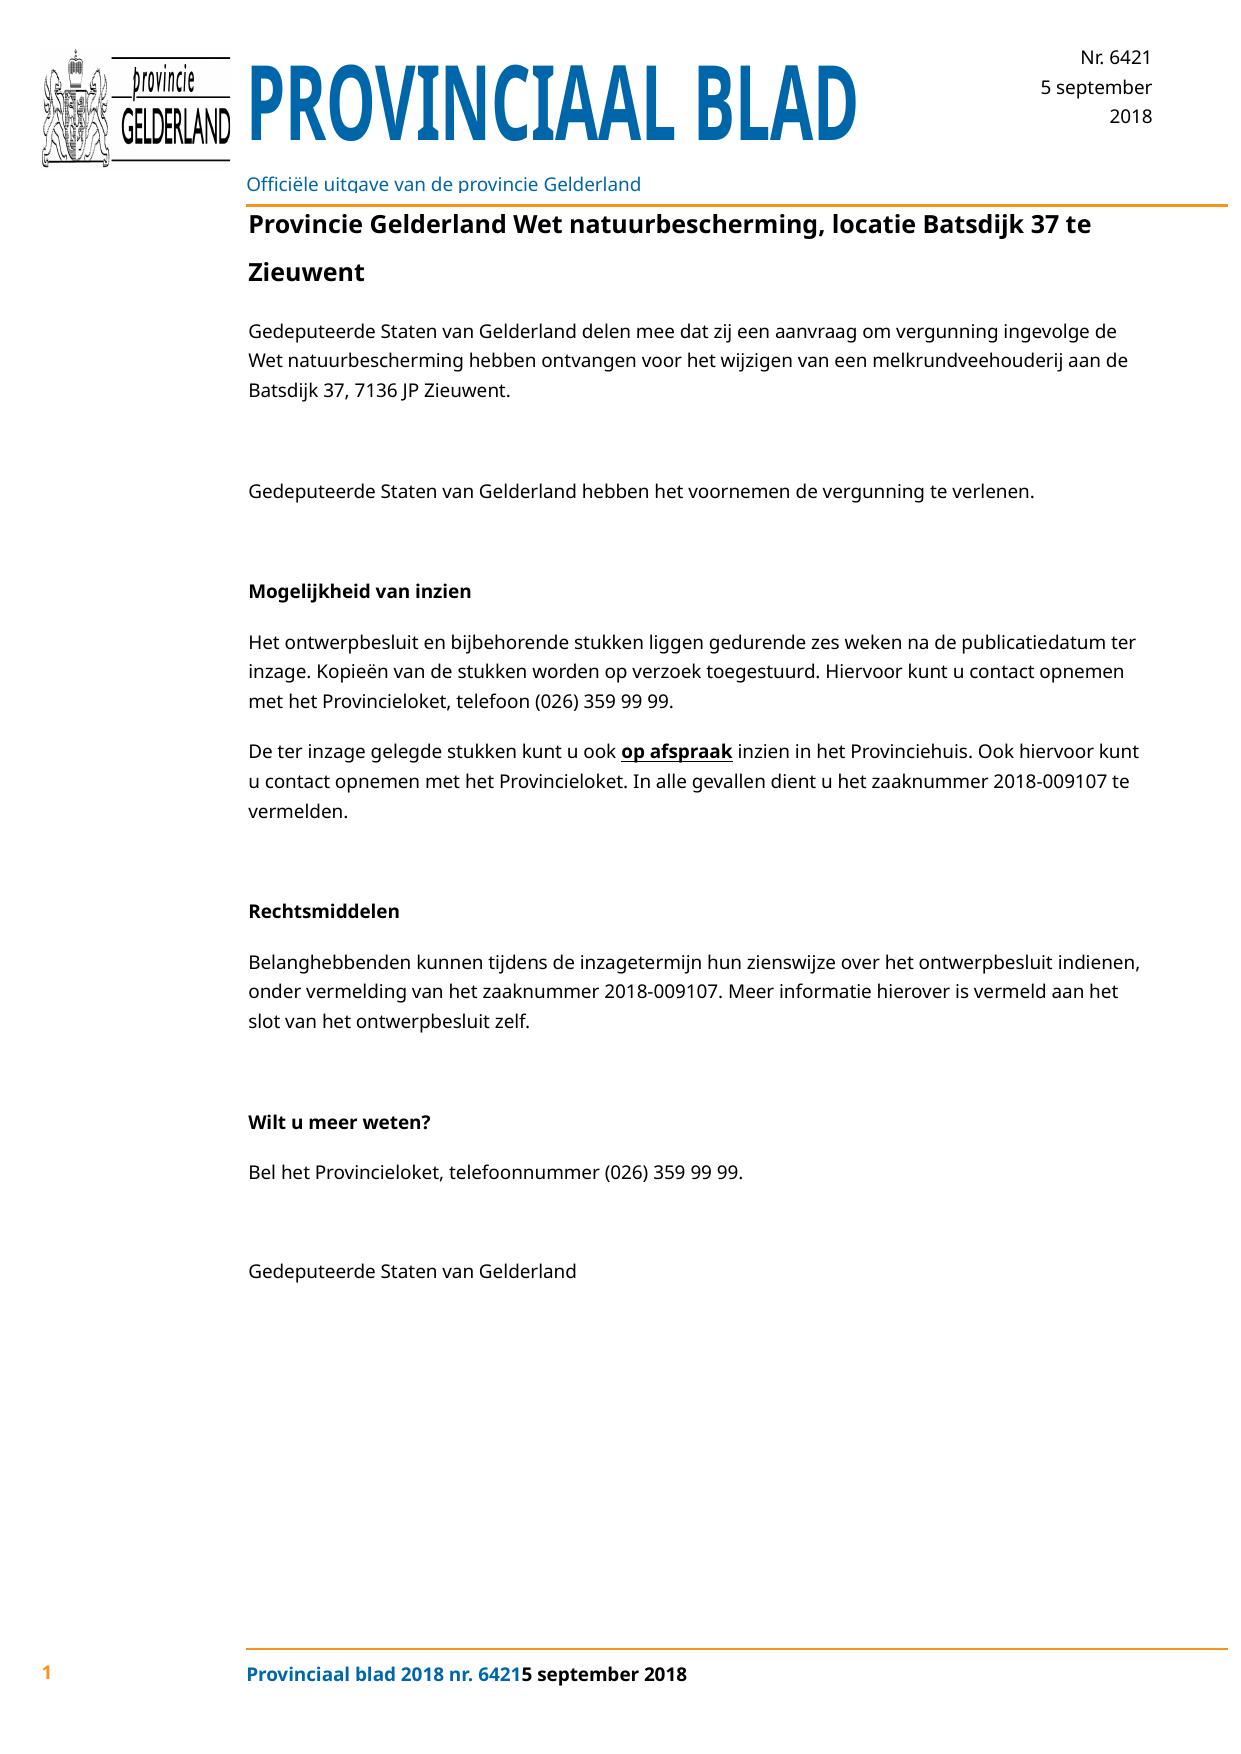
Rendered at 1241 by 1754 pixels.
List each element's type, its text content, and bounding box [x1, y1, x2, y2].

text Mogelijkheid van inzien [248, 579, 1152, 604]
text Gedeputeerde Staten van Gelderland hebben het voornemen de vergunning te verlenen. [248, 478, 1152, 504]
text De ter inzage gelegde stukken kunt u ook op afspraak inzien in het Provinciehuis. Ook hiervoor kunt u contact opnemen met het Provincieloket. In alle gevallen dient u het zaaknummer 2018-009107 te vermelden. [248, 739, 1152, 824]
text Het ontwerpbesluit en bijbehorende stukken liggen gedurende zes weken na de publicatiedatum ter inzage. Kopieën van de stukken worden op verzoek toegestuurd. Hiervoor kunt u contact opnemen met het Provincieloket, telefoon (026) 359 99 99. [248, 629, 1152, 714]
text Provincie Gelderland Wet natuurbescherming, locatie Batsdijk 37 te Zieuwent [248, 207, 1152, 288]
text Belanghebbenden kunnen tijdens de inzagetermijn hun zienswijze over het ontwerpbesluit indienen, onder vermelding van het zaaknummer 2018-009107. Meer informatie hierover is vermeld aan het slot van het ontwerpbesluit zelf. [248, 949, 1152, 1034]
text Gedeputeerde Staten van Gelderland delen mee dat zij een aanvraag om vergunning ingevolge de Wet natuurbescherming hebben ontvangen voor het wijzigen van een melkrundveehouderij aan de Batsdijk 37, 7136 JP Zieuwent. [248, 318, 1152, 403]
picture [41, 47, 231, 172]
text Bel het Provincieloket, telefoonnummer (026) 359 99 99. [248, 1159, 1152, 1185]
text Gedeputeerde Staten van Gelderland [248, 1258, 1152, 1283]
text Rechtsmiddelen [248, 899, 1152, 924]
text Wilt u meer weten? [248, 1109, 1152, 1135]
